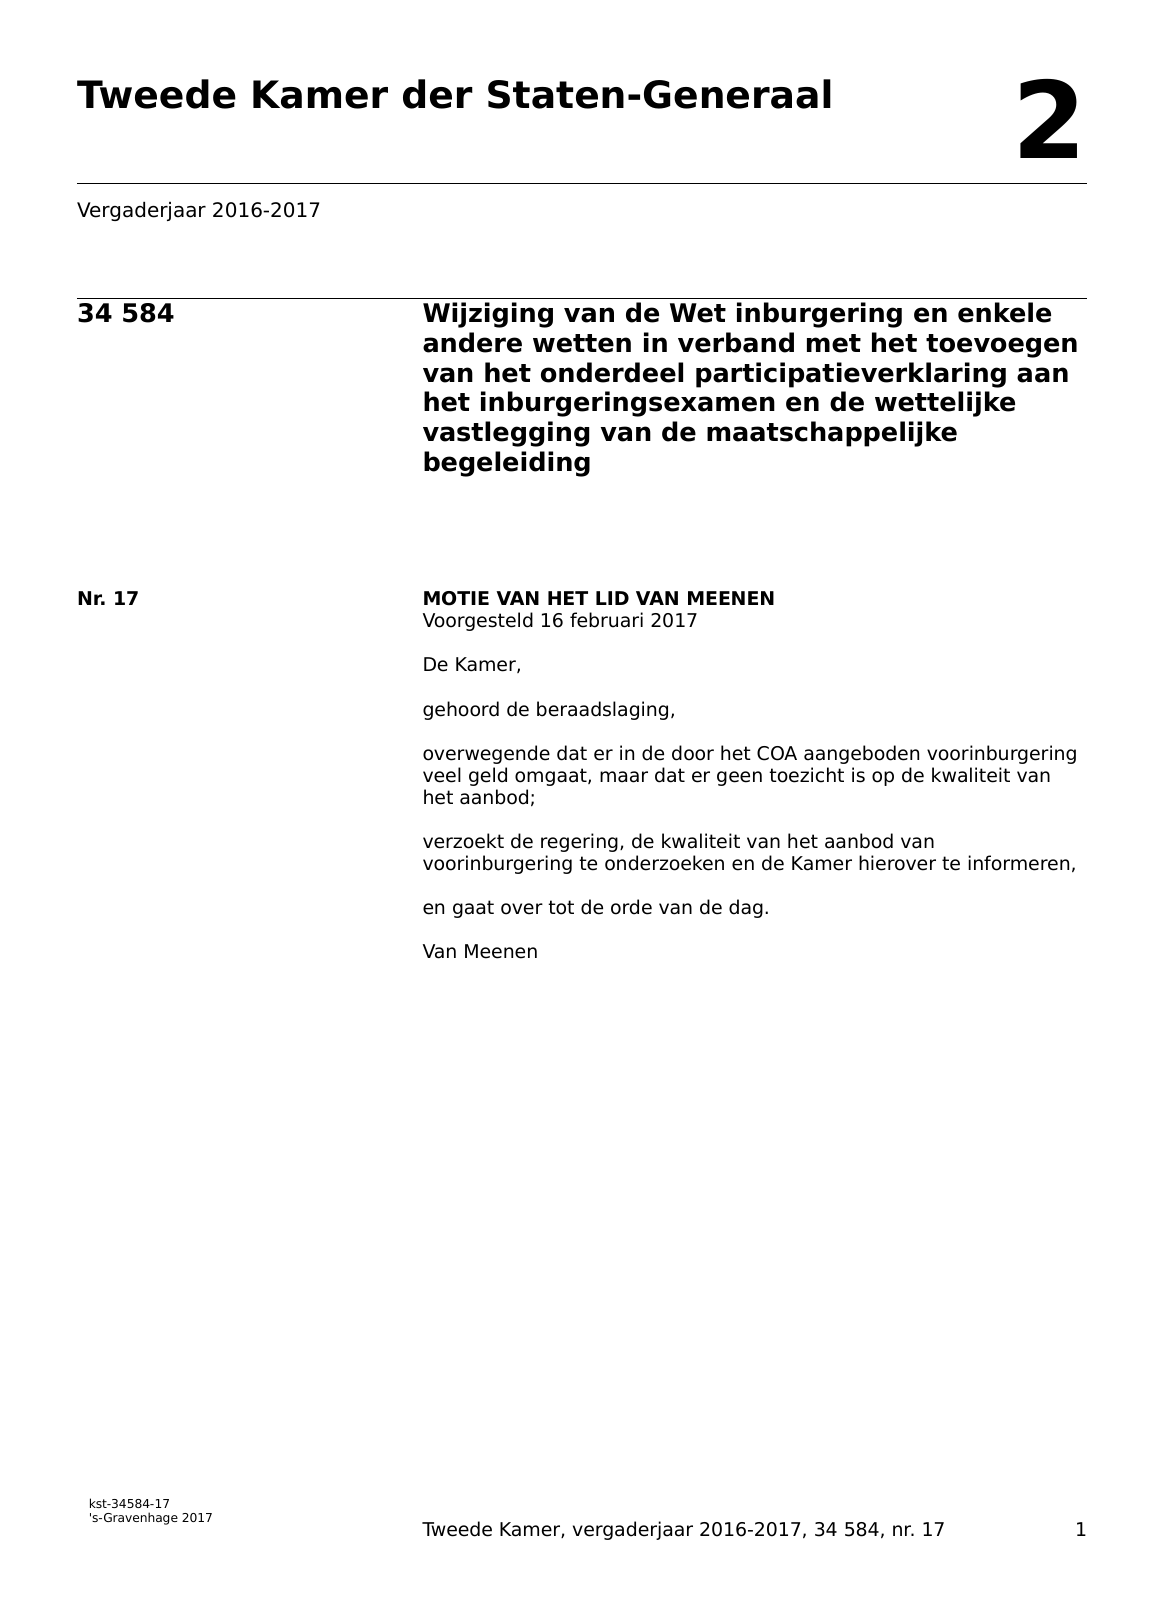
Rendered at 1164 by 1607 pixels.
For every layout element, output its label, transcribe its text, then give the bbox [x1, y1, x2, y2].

text gehoord de beraadslaging, [422, 698, 1087, 720]
text verzoekt de regering, de kwaliteit van het aanbod van voorinburgering te onderzoeken en de Kamer hierover te informeren, [422, 831, 1087, 875]
text Van Meenen [422, 941, 1087, 963]
text Voorgesteld 16 februari 2017 [422, 610, 1087, 632]
text overwegende dat er in de door het COA aangeboden voorinburgering veel geld omgaat, maar dat er geen toezicht is op de kwaliteit van het aanbod; [422, 743, 1087, 808]
subtitle Nr. 17 MOTIE VAN HET LID VAN MEENEN [77, 588, 1087, 610]
text 's-Gravenhage 2017 [88, 1511, 323, 1525]
table_header 2 [886, 59, 1087, 183]
table_cell Vergaderjaar 2016-2017 [77, 184, 1087, 298]
subtitle 34 584 Wijziging van de Wet inburgering en enkele andere wetten in verband met het toevoegen van het onderdeel participatieverklaring aan het inburgeringsexamen en de wettelijke vastlegging van de maatschappelijke begeleiding [77, 299, 1087, 477]
text en gaat over tot de orde van de dag. [422, 897, 1087, 919]
text kst-34584-17 [88, 1497, 323, 1511]
table_header Tweede Kamer der Staten-Generaal [77, 59, 886, 183]
text De Kamer, [422, 654, 1087, 676]
